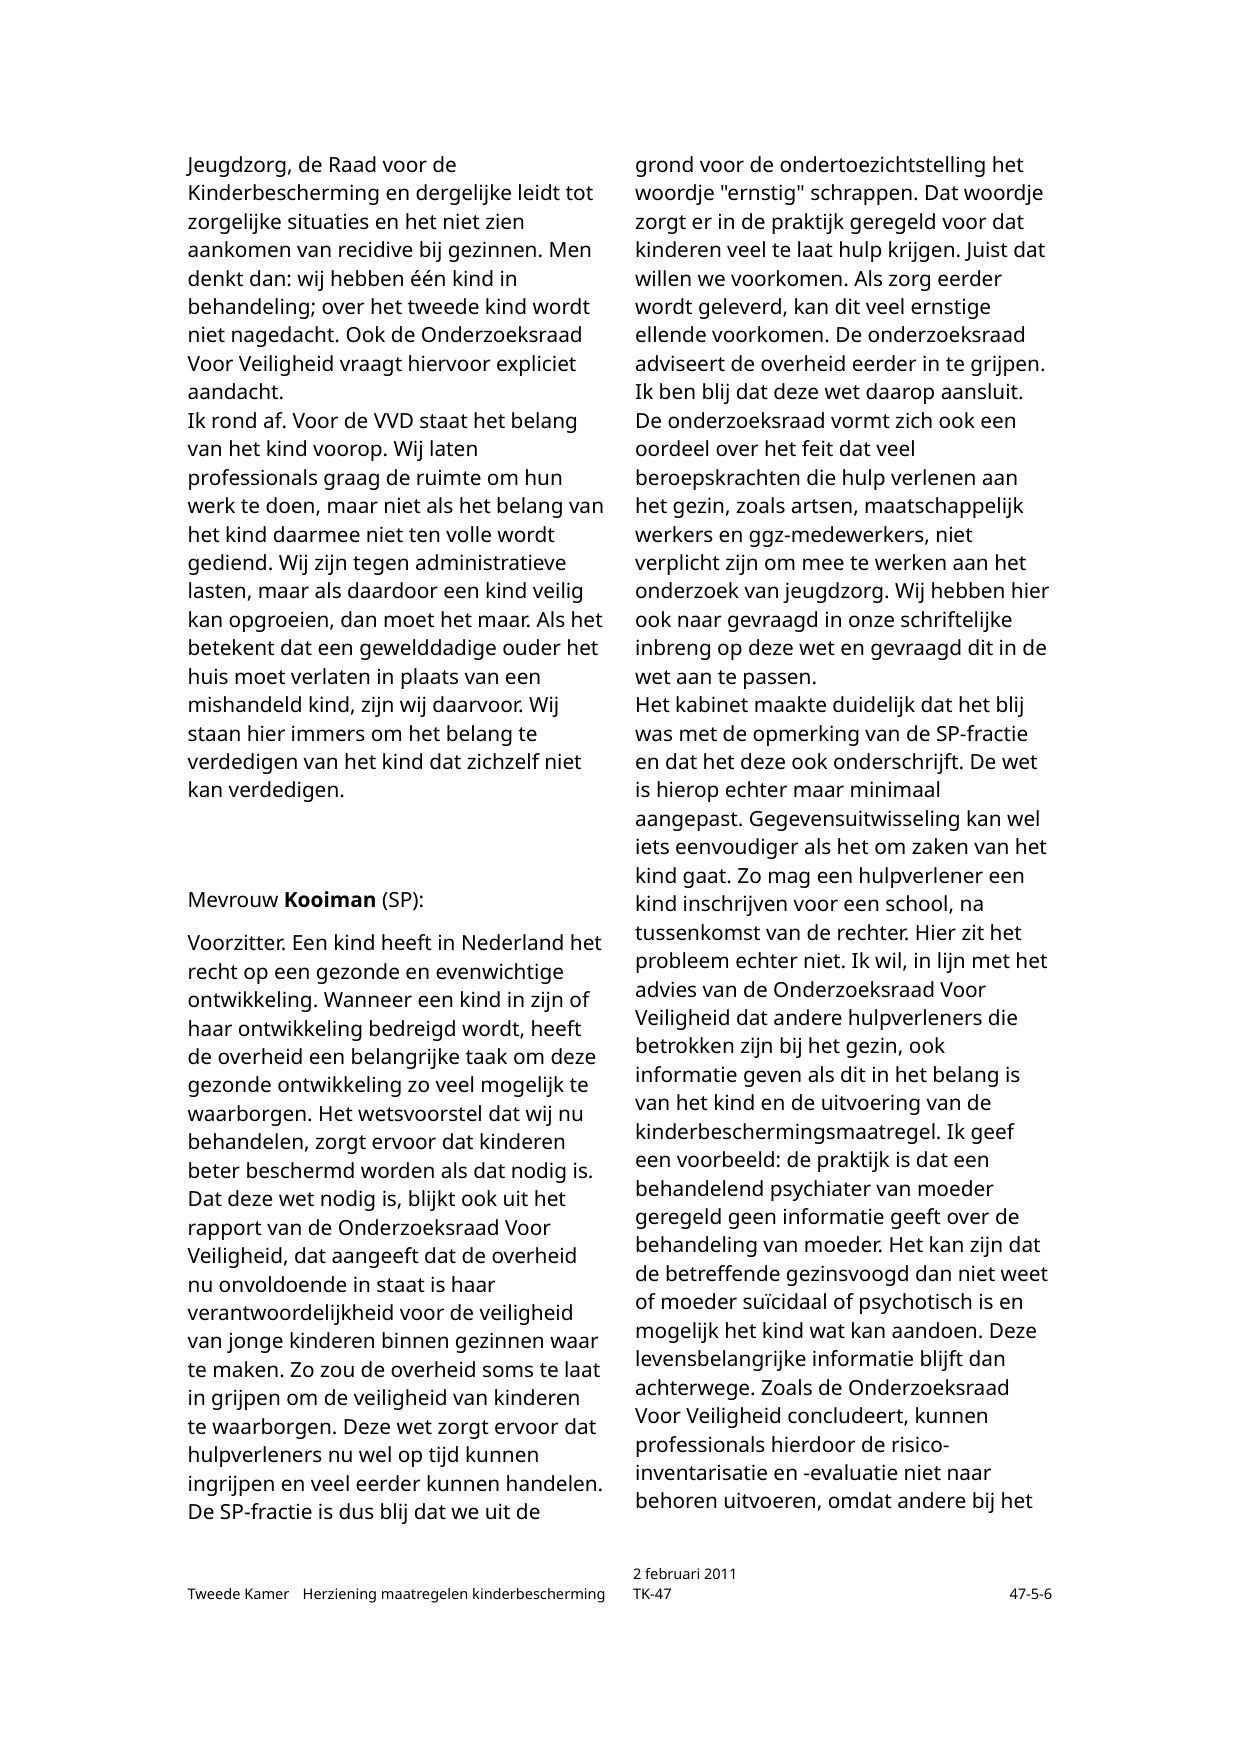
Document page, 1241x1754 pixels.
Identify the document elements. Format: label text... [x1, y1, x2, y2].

text De onderzoeksraad vormt zich ook een oordeel over het feit dat veel beroepskrachten die hulp verlenen aan het gezin, zoals artsen, maatschappelijk werkers en ggz-medewerkers, niet verplicht zijn om mee te werken aan het onderzoek van jeugdzorg. Wij hebben hier ook naar gevraagd in onze schriftelijke inbreng op deze wet en gevraagd dit in de wet aan te passen. [635, 406, 1053, 690]
text grond voor de ondertoezichtstelling het woordje "ernstig" schrappen. Dat woordje zorgt er in de praktijk geregeld voor dat kinderen veel te laat hulp krijgen. Juist dat willen we voorkomen. Als zorg eerder wordt geleverd, kan dit veel ernstige ellende voorkomen. De onderzoeksraad adviseert de overheid eerder in te grijpen. Ik ben blij dat deze wet daarop aansluit. [635, 150, 1053, 406]
text Ik rond af. Voor de VVD staat het belang van het kind voorop. Wij laten professionals graag de ruimte om hun werk te doen, maar niet als het belang van het kind daarmee niet ten volle wordt gediend. Wij zijn tegen administratieve lasten, maar als daardoor een kind veilig kan opgroeien, dan moet het maar. Als het betekent dat een gewelddadige ouder het huis moet verlaten in plaats van een mishandeld kind, zijn wij daarvoor. Wij staan hier immers om het belang te verdedigen van het kind dat zichzelf niet kan verdedigen. [187, 406, 605, 804]
text Jeugdzorg, de Raad voor de Kinderbescherming en dergelijke leidt tot zorgelijke situaties en het niet zien aankomen van recidive bij gezinnen. Men denkt dan: wij hebben één kind in behandeling; over het tweede kind wordt niet nagedacht. Ook de Onderzoeksraad Voor Veiligheid vraagt hiervoor expliciet aandacht. [187, 150, 605, 406]
text Voorzitter. Een kind heeft in Nederland het recht op een gezonde en evenwichtige ontwikkeling. Wanneer een kind in zijn of haar ontwikkeling bedreigd wordt, heeft de overheid een belangrijke taak om deze gezonde ontwikkeling zo veel mogelijk te waarborgen. Het wetsvoorstel dat wij nu behandelen, zorgt ervoor dat kinderen beter beschermd worden als dat nodig is. [187, 928, 605, 1184]
text  [187, 834, 605, 862]
text Dat deze wet nodig is, blijkt ook uit het rapport van de Onderzoeksraad Voor Veiligheid, dat aangeeft dat de overheid nu onvoldoende in staat is haar verantwoordelijkheid voor de veiligheid van jonge kinderen binnen gezinnen waar te maken. Zo zou de overheid soms te laat in grijpen om de veiligheid van kinderen te waarborgen. Deze wet zorgt ervoor dat hulpverleners nu wel op tijd kunnen ingrijpen en veel eerder kunnen handelen. De SP-fractie is dus blij dat we uit de [187, 1184, 605, 1526]
text Het kabinet maakte duidelijk dat het blij was met de opmerking van de SP-fractie en dat het deze ook onderschrijft. De wet is hierop echter maar minimaal aangepast. Gegevensuitwisseling kan wel iets eenvoudiger als het om zaken van het kind gaat. Zo mag een hulpverlener een kind inschrijven voor een school, na tussenkomst van de rechter. Hier zit het probleem echter niet. Ik wil, in lijn met het advies van de Onderzoeksraad Voor Veiligheid dat andere hulpverleners die betrokken zijn bij het gezin, ook informatie geven als dit in het belang is van het kind en de uitvoering van de kinderbeschermingsmaatregel. Ik geef een voorbeeld: de praktijk is dat een behandelend psychiater van moeder geregeld geen informatie geeft over de behandeling van moeder. Het kan zijn dat de betreffende gezinsvoogd dan niet weet of moeder suïcidaal of psychotisch is en mogelijk het kind wat kan aandoen. Deze levensbelangrijke informatie blijft dan achterwege. Zoals de Onderzoeksraad Voor Veiligheid concludeert, kunnen professionals hierdoor de risico-inventarisatie en -evaluatie niet naar behoren uitvoeren, omdat andere bij het [635, 690, 1053, 1515]
text Mevrouw Kooiman (SP): [187, 885, 605, 913]
